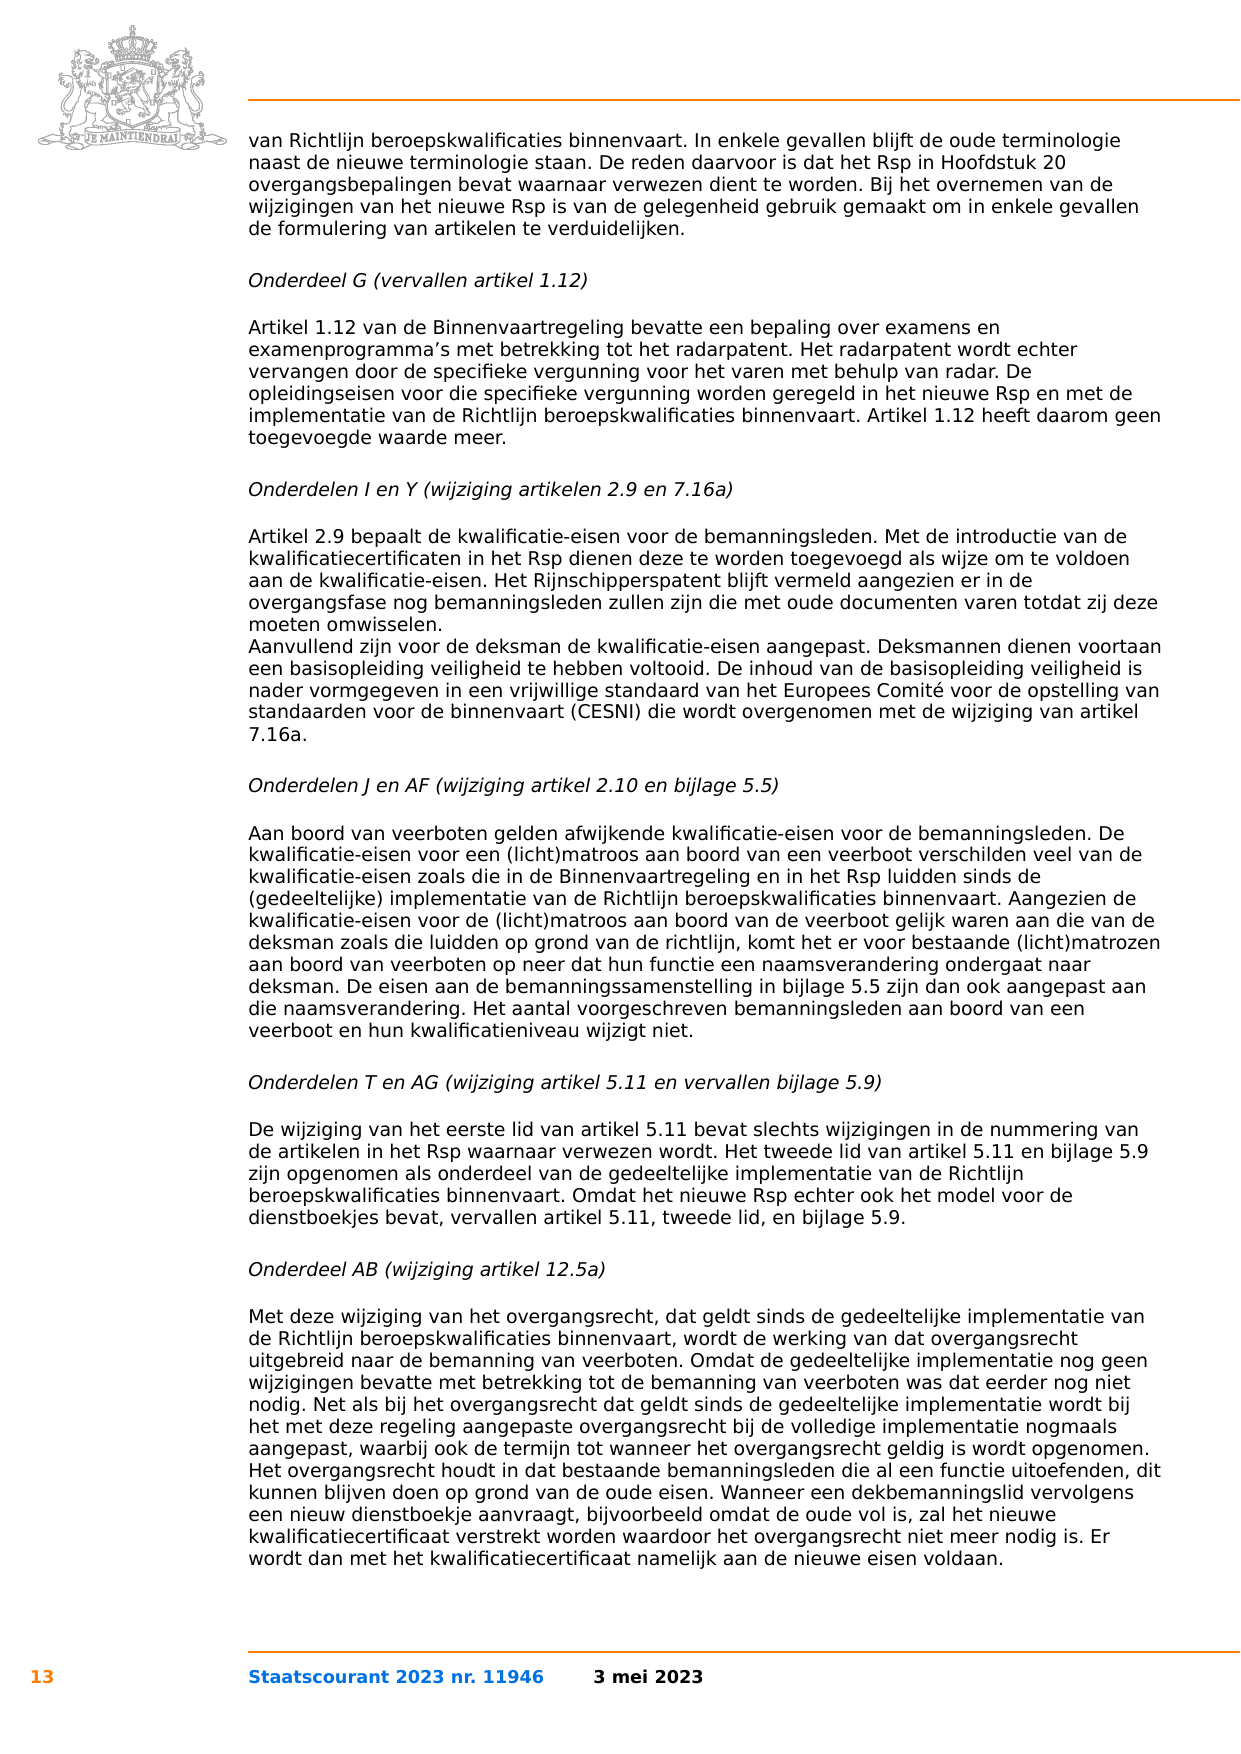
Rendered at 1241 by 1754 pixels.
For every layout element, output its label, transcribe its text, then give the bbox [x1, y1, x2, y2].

subtitle Onderdeel AB (wijziging artikel 12.5a) [248, 1259, 1163, 1281]
text Artikel 1.12 van de Binnenvaartregeling bevatte een bepaling over examens en examenprogramma’s met betrekking tot het radarpatent. Het radarpatent wordt echter vervangen door de specifieke vergunning voor het varen met behulp van radar. De opleidingseisen voor die specifieke vergunning worden geregeld in het nieuwe Rsp en met de implementatie van de Richtlijn beroepskwalificaties binnenvaart. Artikel 1.12 heeft daarom geen toegevoegde waarde meer. [248, 317, 1163, 449]
subtitle Onderdelen J en AF (wijziging artikel 2.10 en bijlage 5.5) [248, 775, 1163, 797]
subtitle Onderdelen T en AG (wijziging artikel 5.11 en vervallen bijlage 5.9) [248, 1072, 1163, 1094]
subtitle Onderdeel G (vervallen artikel 1.12) [248, 270, 1163, 292]
subtitle Onderdelen I en Y (wijziging artikelen 2.9 en 7.16a) [248, 479, 1163, 501]
text De wijziging van het eerste lid van artikel 5.11 bevat slechts wijzigingen in de nummering van de artikelen in het Rsp waarnaar verwezen wordt. Het tweede lid van artikel 5.11 en bijlage 5.9 zijn opgenomen als onderdeel van de gedeeltelijke implementatie van de Richtlijn beroepskwalificaties binnenvaart. Omdat het nieuwe Rsp echter ook het model voor de dienstboekjes bevat, vervallen artikel 5.11, tweede lid, en bijlage 5.9. [248, 1119, 1163, 1229]
text Aan boord van veerboten gelden afwijkende kwalificatie-eisen voor de bemanningsleden. De kwalificatie-eisen voor een (licht)matroos aan boord van een veerboot verschilden veel van de kwalificatie-eisen zoals die in de Binnenvaartregeling en in het Rsp luidden sinds de (gedeeltelijke) implementatie van de Richtlijn beroepskwalificaties binnenvaart. Aangezien de kwalificatie-eisen voor de (licht)matroos aan boord van de veerboot gelijk waren aan die van de deksman zoals die luidden op grond van de richtlijn, komt het er voor bestaande (licht)matrozen aan boord van veerboten op neer dat hun functie een naamsverandering ondergaat naar deksman. De eisen aan de bemanningssamenstelling in bijlage 5.5 zijn dan ook aangepast aan die naamsverandering. Het aantal voorgeschreven bemanningsleden aan boord van een veerboot en hun kwalificatieniveau wijzigt niet. [248, 822, 1163, 1042]
text van Richtlijn beroepskwalificaties binnenvaart. In enkele gevallen blijft de oude terminologie naast de nieuwe terminologie staan. De reden daarvoor is dat het Rsp in Hoofdstuk 20 overgangsbepalingen bevat waarnaar verwezen dient te worden. Bij het overnemen van de wijzigingen van het nieuwe Rsp is van de gelegenheid gebruik gemaakt om in enkele gevallen de formulering van artikelen te verduidelijken. [248, 130, 1163, 240]
picture [38, 25, 227, 150]
text Met deze wijziging van het overgangsrecht, dat geldt sinds de gedeeltelijke implementatie van de Richtlijn beroepskwalificaties binnenvaart, wordt de werking van dat overgangsrecht uitgebreid naar de bemanning van veerboten. Omdat de gedeeltelijke implementatie nog geen wijzigingen bevatte met betrekking tot de bemanning van veerboten was dat eerder nog niet nodig. Net als bij het overgangsrecht dat geldt sinds de gedeeltelijke implementatie wordt bij het met deze regeling aangepaste overgangsrecht bij de volledige implementatie nogmaals aangepast, waarbij ook de termijn tot wanneer het overgangsrecht geldig is wordt opgenomen. Het overgangsrecht houdt in dat bestaande bemanningsleden die al een functie uitoefenden, dit kunnen blijven doen op grond van de oude eisen. Wanneer een dekbemanningslid vervolgens een nieuw dienstboekje aanvraagt, bijvoorbeeld omdat de oude vol is, zal het nieuwe kwalificatiecertificaat verstrekt worden waardoor het overgangsrecht niet meer nodig is. Er wordt dan met het kwalificatiecertificaat namelijk aan de nieuwe eisen voldaan. [248, 1306, 1163, 1570]
text Artikel 2.9 bepaalt de kwalificatie-eisen voor de bemanningsleden. Met de introductie van de kwalificatiecertificaten in het Rsp dienen deze te worden toegevoegd als wijze om te voldoen aan de kwalificatie-eisen. Het Rijnschipperspatent blijft vermeld aangezien er in de overgangsfase nog bemanningsleden zullen zijn die met oude documenten varen totdat zij deze moeten omwisselen. [248, 526, 1163, 636]
text Aanvullend zijn voor de deksman de kwalificatie-eisen aangepast. Deksmannen dienen voortaan een basisopleiding veiligheid te hebben voltooid. De inhoud van de basisopleiding veiligheid is nader vormgegeven in een vrijwillige standaard van het Europees Comité voor de opstelling van standaarden voor de binnenvaart (CESNI) die wordt overgenomen met de wijziging van artikel 7.16a. [248, 636, 1163, 745]
